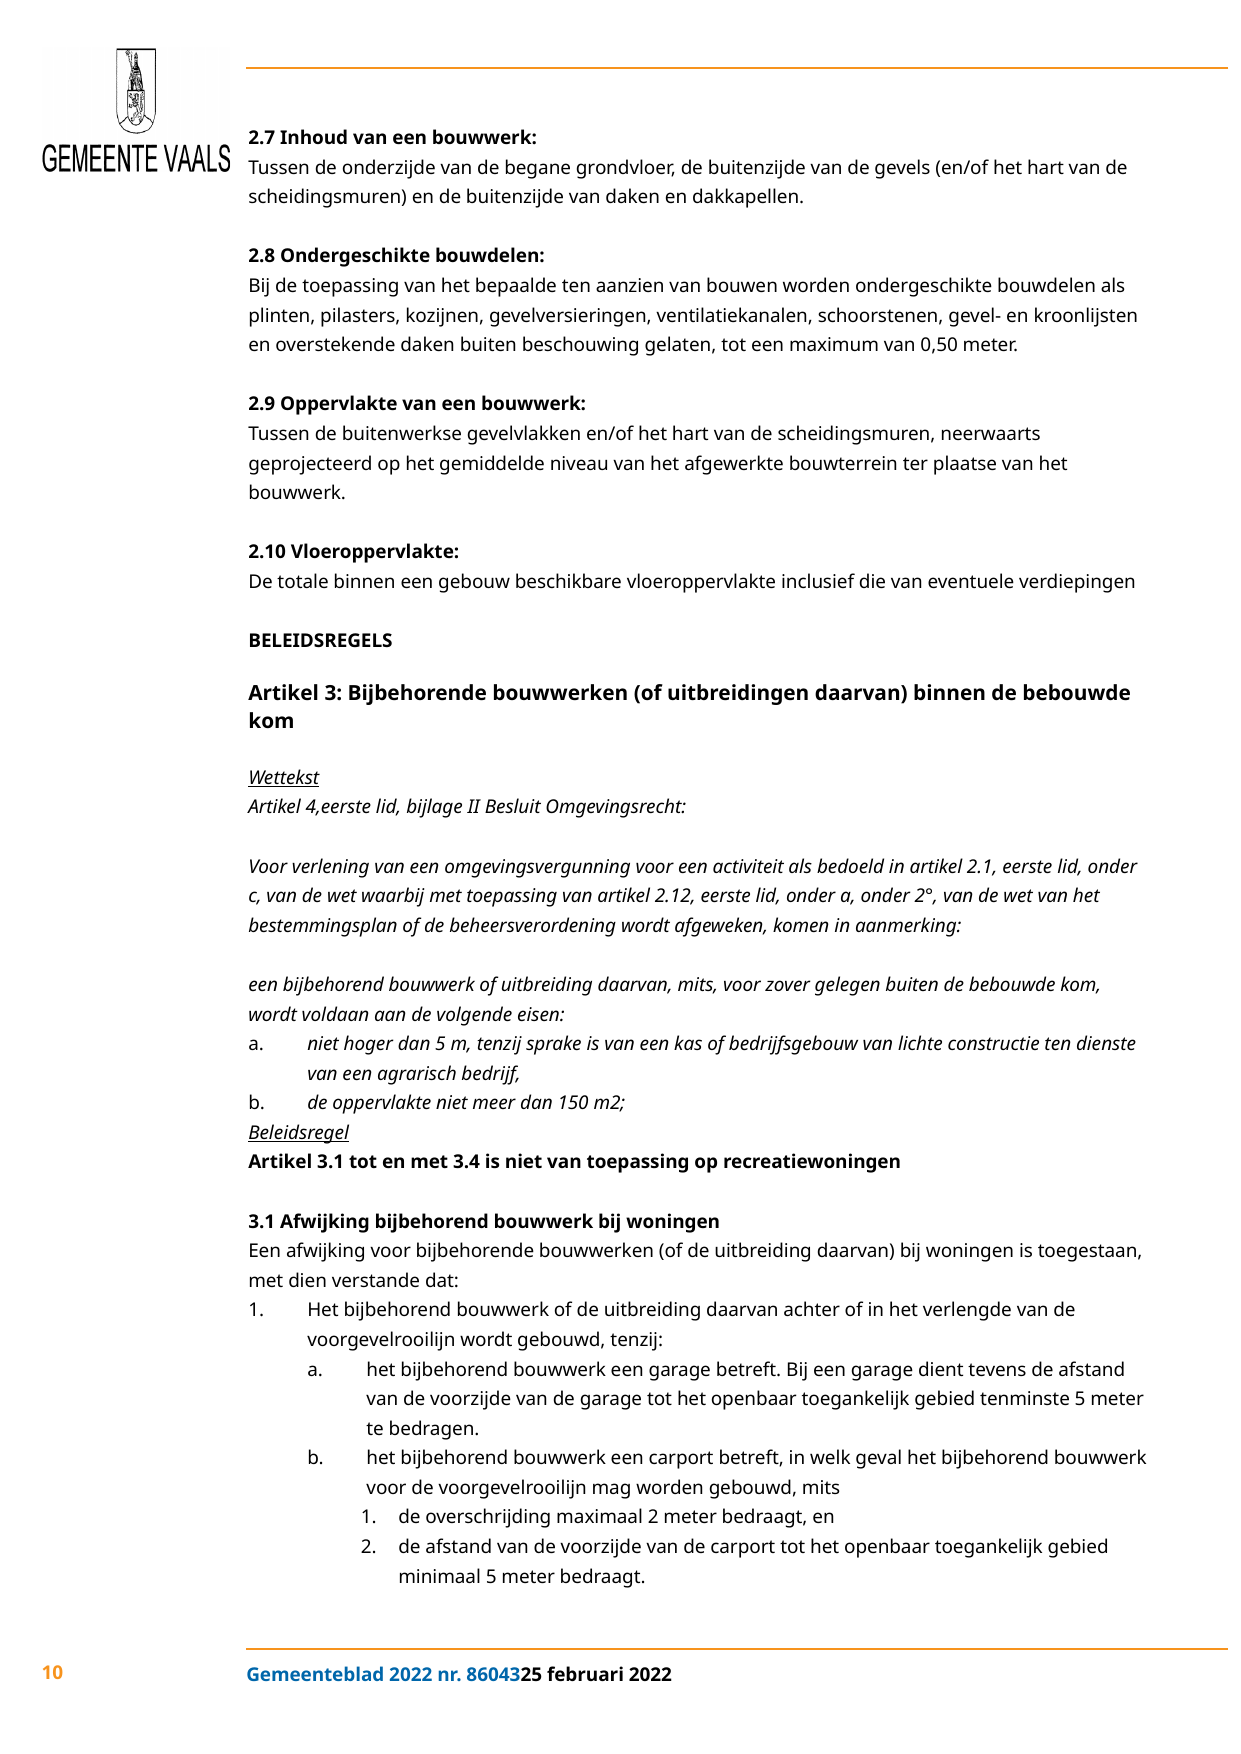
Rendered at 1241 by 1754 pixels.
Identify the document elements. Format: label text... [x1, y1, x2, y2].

text 2.7 Inhoud van een bouwwerk: [248, 124, 1152, 150]
text 3.1 Afwijking bijbehorend bouwwerk bij woningen [248, 1208, 1152, 1234]
list het bijbehorend bouwwerk een carport betreft, in welk geval het bijbehorend bouwwerk voor de voorgevelrooilijn mag worden gebouwd, mits [307, 1444, 1152, 1500]
text Wettekst [248, 764, 1152, 790]
text De totale binnen een gebouw beschikbare vloeroppervlakte inclusief die van eventuele verdiepingen [248, 568, 1152, 594]
text Artikel 3: Bijbehorende bouwwerken (of uitbreidingen daarvan) binnen de bebouwde kom [248, 678, 1152, 734]
text Artikel 3.1 tot en met 3.4 is niet van toepassing op recreatiewoningen [248, 1149, 1152, 1174]
list de oppervlakte niet meer dan 150 m2; [248, 1089, 1152, 1115]
text Tussen de buitenwerkse gevelvlakken en/of het hart van de scheidingsmuren, neerwaarts geprojecteerd op het gemiddelde niveau van het afgewerkte bouwterrein ter plaatse van het bouwwerk. [248, 420, 1152, 505]
text Artikel 4,eerste lid, bijlage II Besluit Omgevingsrecht: [248, 794, 1152, 819]
list het bijbehorend bouwwerk een garage betreft. Bij een garage dient tevens de afstand van de voorzijde van de garage tot het openbaar toegankelijk gebied tenminste 5 meter te bedragen. [307, 1356, 1152, 1441]
list niet hoger dan 5 m, tenzij sprake is van een kas of bedrijfsgebouw van lichte constructie ten dienste van een agrarisch bedrijf, [248, 1030, 1152, 1086]
picture [41, 47, 231, 172]
text Tussen de onderzijde van de begane grondvloer, de buitenzijde van de gevels (en/of het hart van de scheidingsmuren) en de buitenzijde van daken en dakkapellen. [248, 154, 1152, 209]
text 2.9 Oppervlakte van een bouwwerk: [248, 391, 1152, 416]
list de overschrijding maximaal 2 meter bedraagt, en [361, 1504, 1152, 1529]
list Het bijbehorend bouwwerk of de uitbreiding daarvan achter of in het verlengde van de voorgevelrooilijn wordt gebouwd, tenzij: [248, 1297, 1152, 1352]
text Beleidsregel [248, 1119, 1152, 1145]
text BELEIDSREGELS [248, 627, 1152, 653]
text een bijbehorend bouwwerk of uitbreiding daarvan, mits, voor zover gelegen buiten de bebouwde kom, wordt voldaan aan de volgende eisen: [248, 971, 1152, 1027]
list de afstand van de voorzijde van de carport tot het openbaar toegankelijk gebied minimaal 5 meter bedraagt. [361, 1533, 1152, 1589]
text 2.8 Ondergeschikte bouwdelen: [248, 243, 1152, 268]
text 2.10 Vloeroppervlakte: [248, 538, 1152, 564]
text Een afwijking voor bijbehorende bouwwerken (of de uitbreiding daarvan) bij woningen is toegestaan, met dien verstande dat: [248, 1237, 1152, 1293]
text Bij de toepassing van het bepaalde ten aanzien van bouwen worden ondergeschikte bouwdelen als plinten, pilasters, kozijnen, gevelversieringen, ventilatiekanalen, schoorstenen, gevel- en kroonlijsten en overstekende daken buiten beschouwing gelaten, tot een maximum van 0,50 meter. [248, 272, 1152, 357]
text Voor verlening van een omgevingsvergunning voor een activiteit als bedoeld in artikel 2.1, eerste lid, onder c, van de wet waarbij met toepassing van artikel 2.12, eerste lid, onder a, onder 2°, van de wet van het bestemmingsplan of de beheersverordening wordt afgeweken, komen in aanmerking: [248, 853, 1152, 938]
